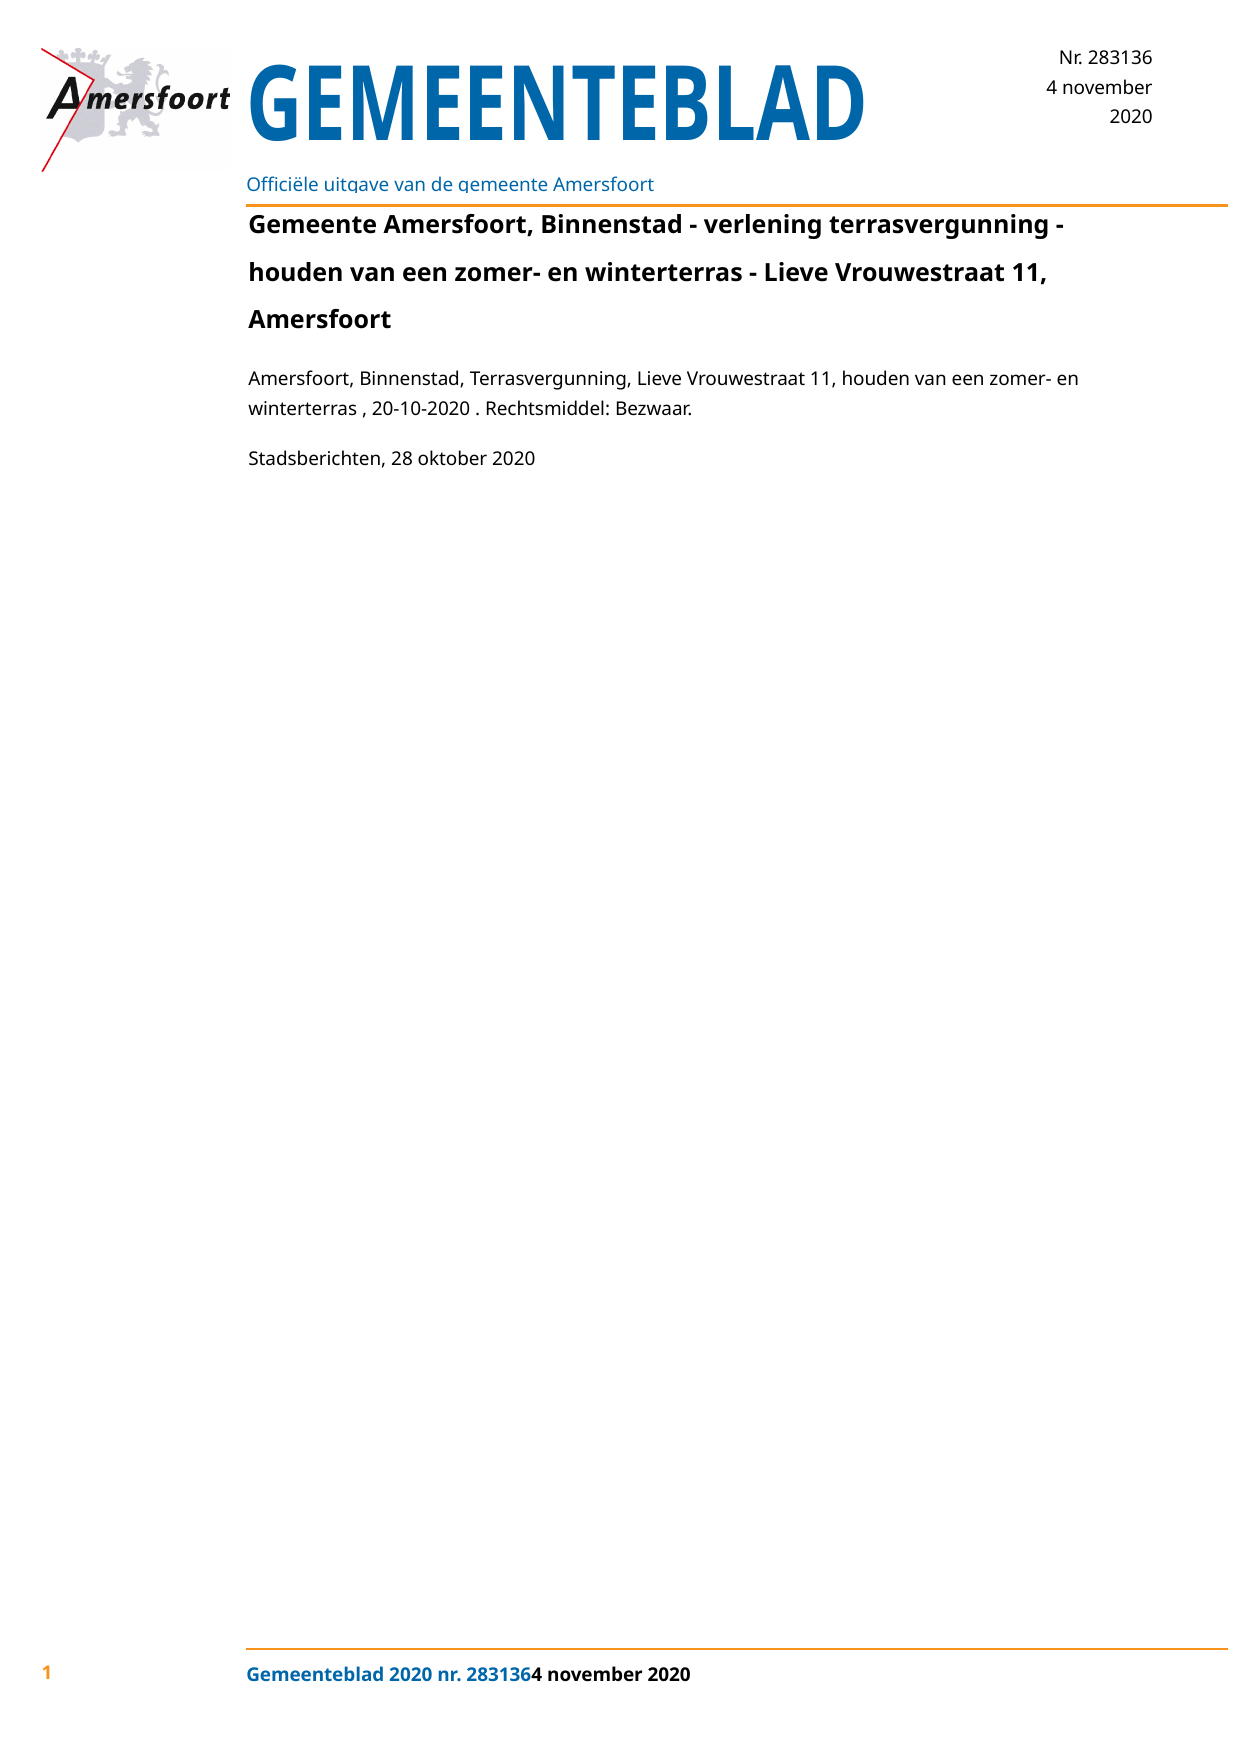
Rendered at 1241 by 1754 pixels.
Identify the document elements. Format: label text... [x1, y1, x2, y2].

picture [41, 47, 231, 172]
text Gemeente Amersfoort, Binnenstad - verlening terrasvergunning - houden van een zomer- en winterterras - Lieve Vrouwestraat 11, Amersfoort [248, 207, 1152, 336]
text Stadsberichten, 28 oktober 2020 [248, 446, 1152, 471]
text Amersfoort, Binnenstad, Terrasvergunning, Lieve Vrouwestraat 11, houden van een zomer- en winterterras , 20-10-2020 . Rechtsmiddel: Bezwaar. [248, 366, 1152, 421]
